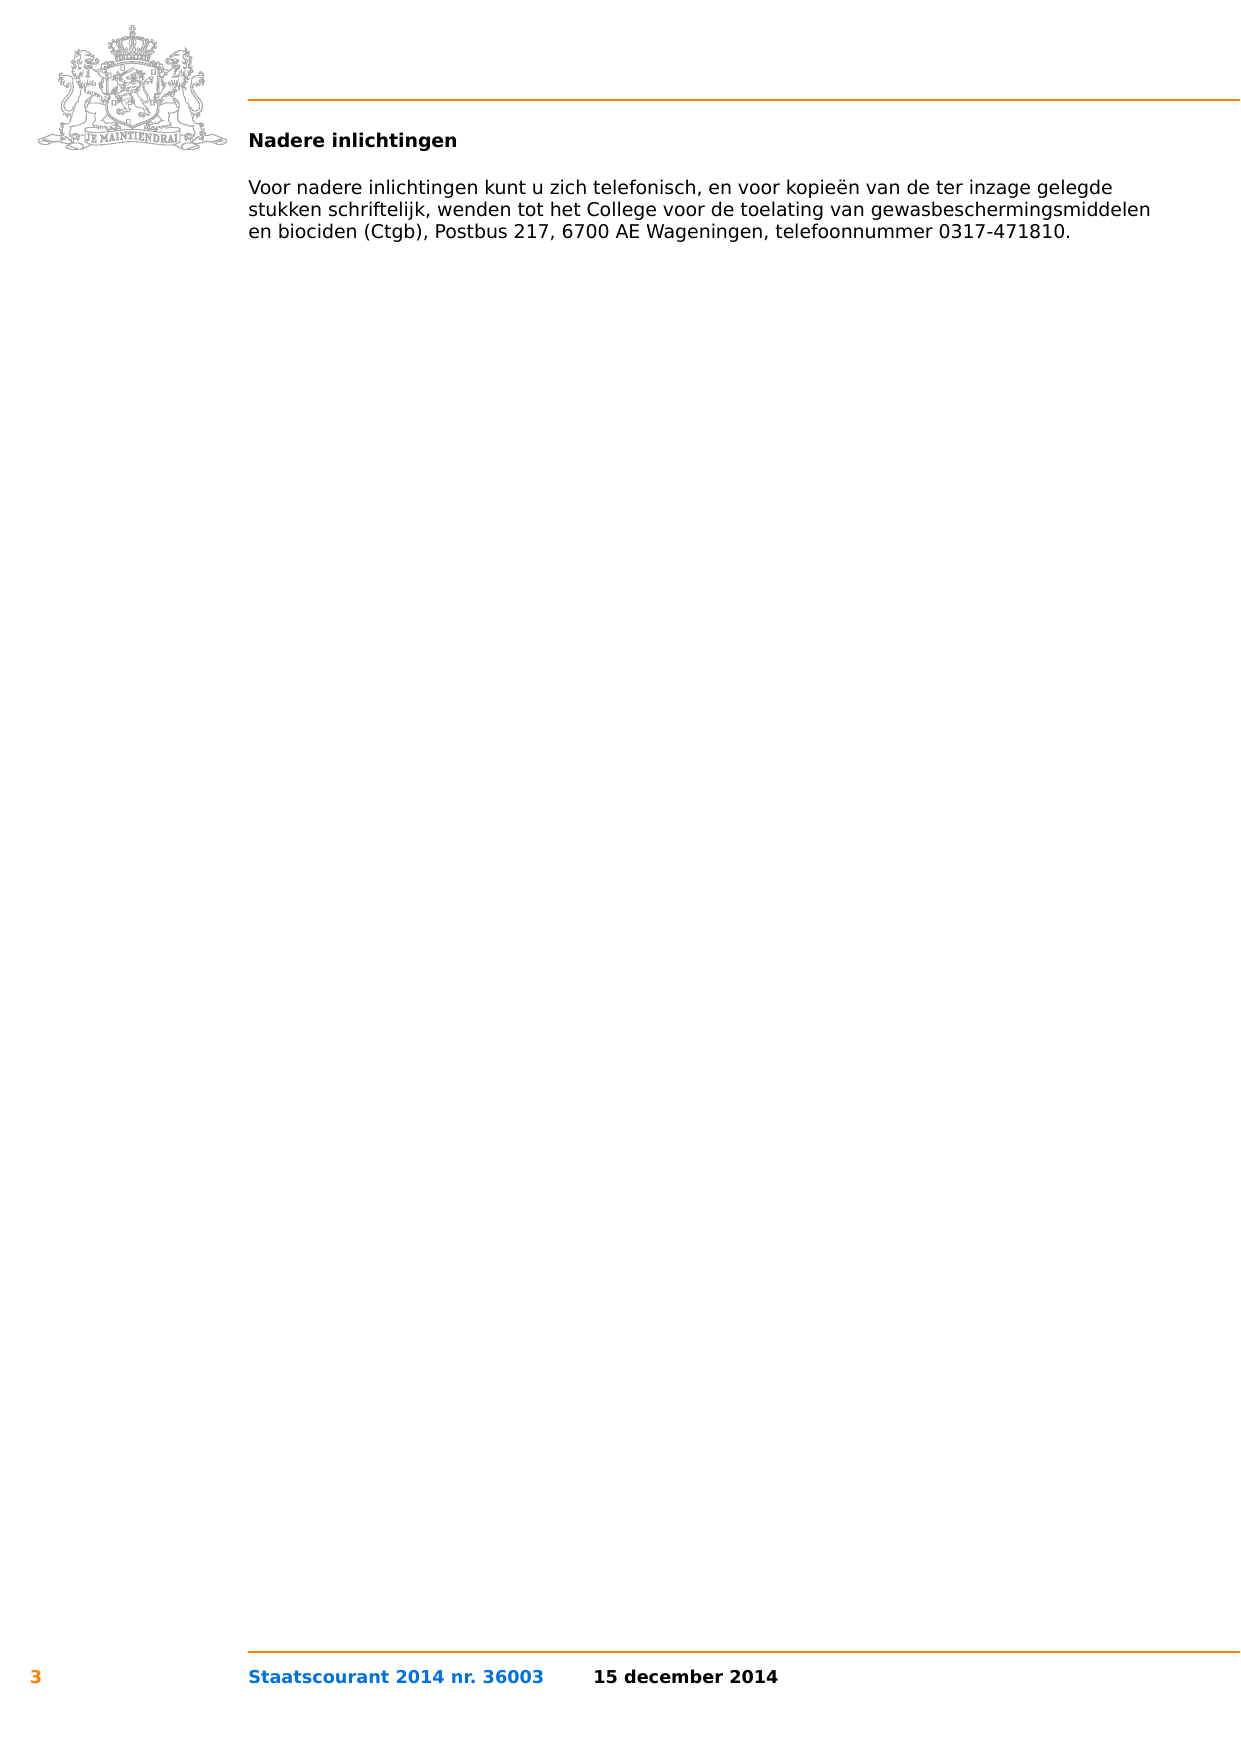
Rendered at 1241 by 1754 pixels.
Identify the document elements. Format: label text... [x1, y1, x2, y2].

picture [38, 25, 227, 150]
text Voor nadere inlichtingen kunt u zich telefonisch, en voor kopieën van de ter inzage gelegde stukken schriftelijk, wenden tot het College voor de toelating van gewasbeschermingsmiddelen en biociden (Ctgb), Postbus 217, 6700 AE Wageningen, telefoonnummer 0317-471810. [248, 177, 1163, 243]
subtitle Nadere inlichtingen [248, 130, 1163, 152]
